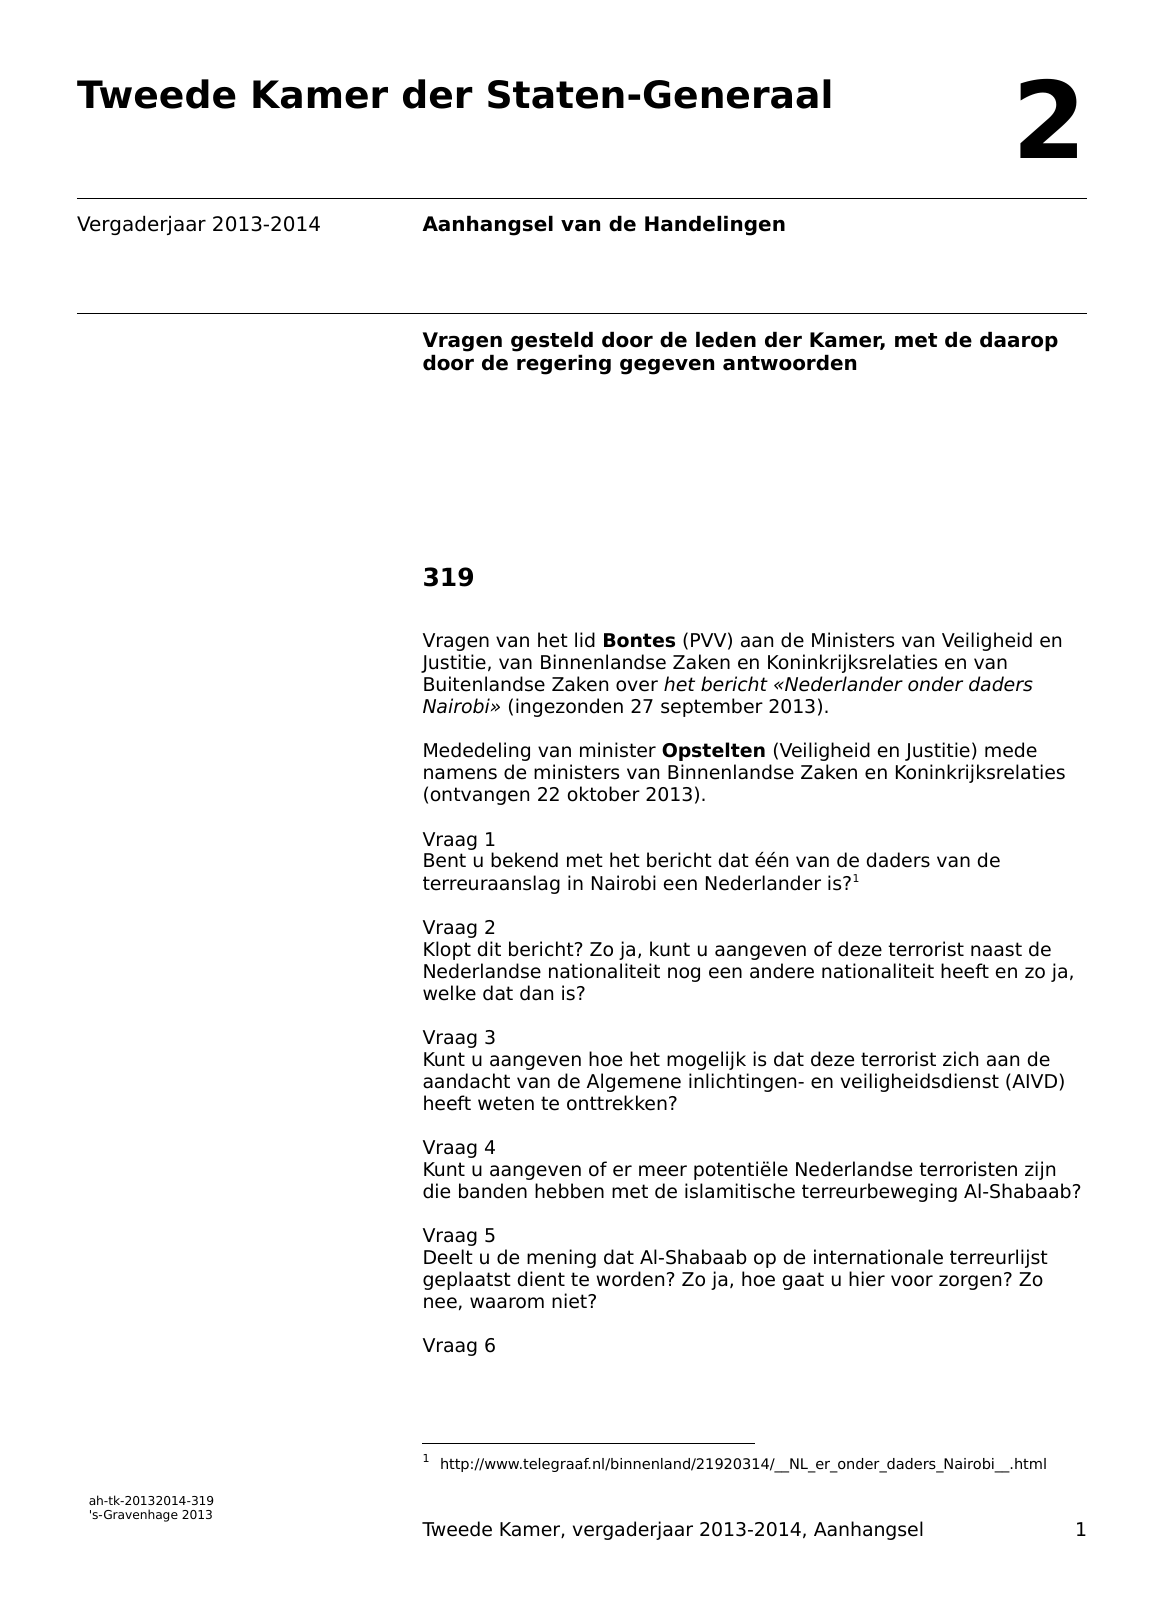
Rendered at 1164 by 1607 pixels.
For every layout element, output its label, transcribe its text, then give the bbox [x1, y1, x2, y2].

text Kunt u aangeven of er meer potentiële Nederlandse terroristen zijn die banden hebben met de islamitische terreurbeweging Al-Shabaab? [422, 1159, 1087, 1203]
text Vraag 2 [422, 917, 1087, 938]
text Vraag 1 [422, 828, 1087, 850]
table_cell Vergaderjaar 2013-2014 [77, 199, 422, 313]
text 's-Gravenhage 2013 [88, 1508, 323, 1522]
text Vraag 3 [422, 1027, 1087, 1049]
text Mededeling van minister Opstelten (Veiligheid en Justitie) mede namens de ministers van Binnenlandse Zaken en Koninkrijksrelaties (ontvangen 22 oktober 2013). [422, 740, 1087, 806]
text Vraag 4 [422, 1137, 1087, 1159]
table_cell [77, 314, 422, 375]
table_header Tweede Kamer der Staten-Generaal [77, 59, 886, 198]
text Kunt u aangeven hoe het mogelijk is dat deze terrorist zich aan de aandacht van de Algemene inlichtingen- en veiligheidsdienst (AIVD) heeft weten te onttrekken? [422, 1049, 1087, 1114]
text Vraag 5 [422, 1225, 1087, 1247]
text 319 [422, 563, 1087, 592]
table_cell Vragen gesteld door de leden der Kamer, met de daarop door de regering gegeven antwoorden [422, 314, 1087, 375]
text Bent u bekend met het bericht dat één van de daders van de terreuraanslag in Nairobi een Nederlander is? [422, 850, 1087, 894]
text http://www.telegraaf.nl/binnenland/21920314/__NL_er_onder_daders_Nairobi__.html [422, 1452, 1087, 1474]
text Vragen van het lid Bontes (PVV) aan de Ministers van Veiligheid en Justitie, van Binnenlandse Zaken en Koninkrijksrelaties en van Buitenlandse Zaken over het bericht «Nederlander onder daders Nairobi» (ingezonden 27 september 2013). [422, 630, 1087, 718]
table_header 2 [886, 59, 1087, 198]
text ah-tk-20132014-319 [88, 1494, 323, 1508]
text Vraag 6 [422, 1335, 1087, 1357]
text Deelt u de mening dat Al-Shabaab op de internationale terreurlijst geplaatst dient te worden? Zo ja, hoe gaat u hier voor zorgen? Zo nee, waarom niet? [422, 1247, 1087, 1313]
text Klopt dit bericht? Zo ja, kunt u aangeven of deze terrorist naast de Nederlandse nationaliteit nog een andere nationaliteit heeft en zo ja, welke dat dan is? [422, 938, 1087, 1004]
table_cell Aanhangsel van de Handelingen [422, 199, 1087, 313]
